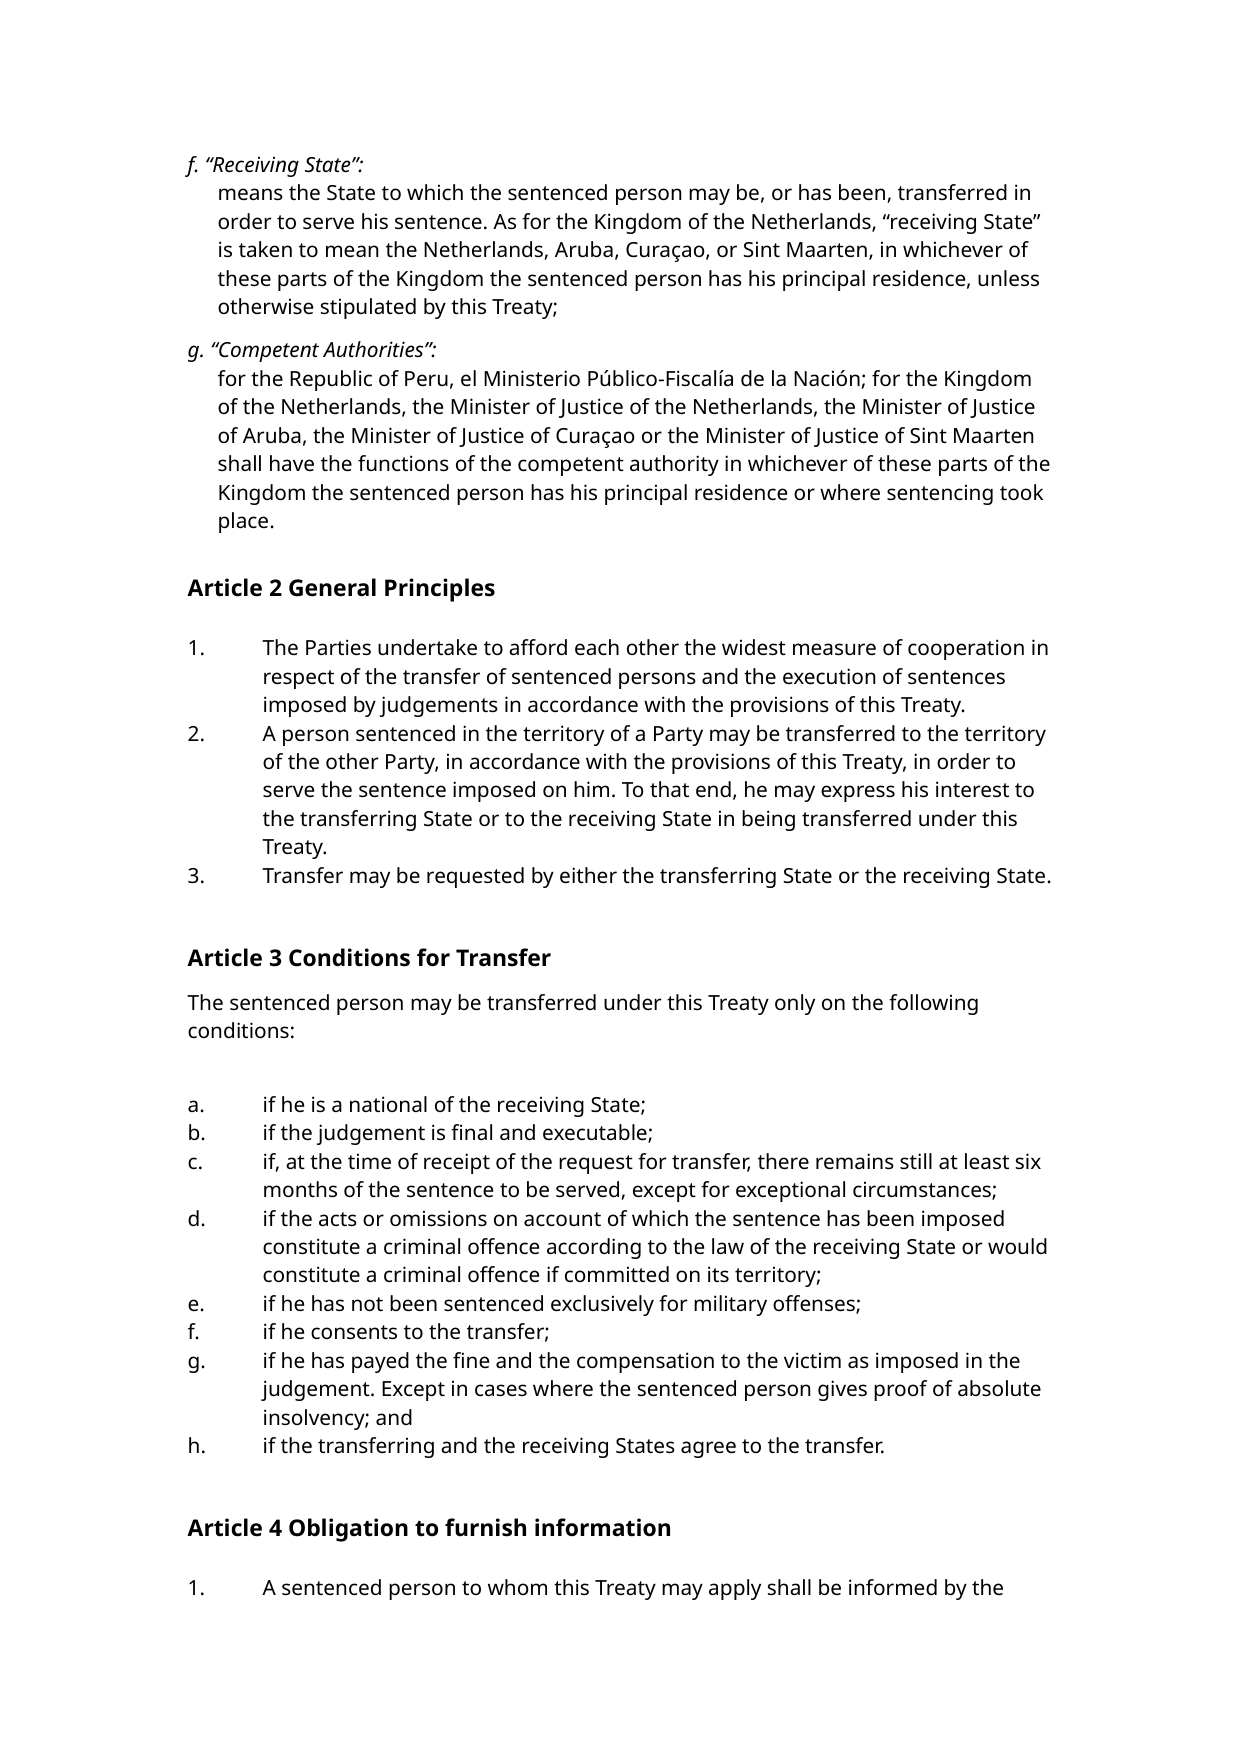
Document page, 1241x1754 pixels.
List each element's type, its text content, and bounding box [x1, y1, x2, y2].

text means the State to which the sentenced person may be, or has been, transferred in order to serve his sentence. As for the Kingdom of the Netherlands, “receiving State” is taken to mean the Netherlands, Aruba, Curaçao, or Sint Maarten, in whichever of these parts of the Kingdom the sentenced person has his principal residence, unless otherwise stipulated by this Treaty; [217, 178, 1053, 321]
list if he is a national of the receiving State; [187, 1090, 1053, 1118]
list if the acts or omissions on account of which the sentence has been imposed constitute a criminal offence according to the law of the receiving State or would constitute a criminal offence if committed on its territory; [187, 1204, 1053, 1289]
text for the Republic of Peru, el Ministerio Público-Fiscalía de la Nación; for the Kingdom of the Netherlands, the Minister of Justice of the Netherlands, the Minister of Justice of Aruba, the Minister of Justice of Curaçao or the Minister of Justice of Sint Maarten shall have the functions of the competent authority in whichever of these parts of the Kingdom the sentenced person has his principal residence or where sentencing took place. [217, 364, 1053, 535]
text The sentenced person may be transferred under this Treaty only on the following conditions: [187, 988, 1053, 1045]
list if the judgement is final and executable; [187, 1118, 1053, 1147]
list if the transferring and the receiving States agree to the transfer. [187, 1431, 1053, 1460]
list if he has not been sentenced exclusively for military offenses; [187, 1289, 1053, 1317]
list if, at the time of receipt of the request for transfer, there remains still at least six months of the sentence to be served, except for exceptional circumstances; [187, 1147, 1053, 1204]
text g. “Competent Authorities”: [187, 336, 1053, 364]
subtitle Article 2 General Principles [187, 572, 1053, 603]
list The Parties undertake to afford each other the widest measure of cooperation in respect of the transfer of sentenced persons and the execution of sentences imposed by judgements in accordance with the provisions of this Treaty. [187, 633, 1053, 719]
subtitle Article 3 Conditions for Transfer [187, 942, 1053, 973]
list Transfer may be requested by either the transferring State or the receiving State. [187, 861, 1053, 889]
subtitle Article 4 Obligation to furnish information [187, 1512, 1053, 1543]
list A sentenced person to whom this Treaty may apply shall be informed by the [187, 1573, 1053, 1602]
text f. “Receiving State”: [187, 150, 1053, 178]
list if he consents to the transfer; [187, 1317, 1053, 1346]
list A person sentenced in the territory of a Party may be transferred to the territory of the other Party, in accordance with the provisions of this Treaty, in order to serve the sentence imposed on him. To that end, he may express his interest to the transferring State or to the receiving State in being transferred under this Treaty. [187, 719, 1053, 861]
list if he has payed the fine and the compensation to the victim as imposed in the judgement. Except in cases where the sentenced person gives proof of absolute insolvency; and [187, 1346, 1053, 1431]
